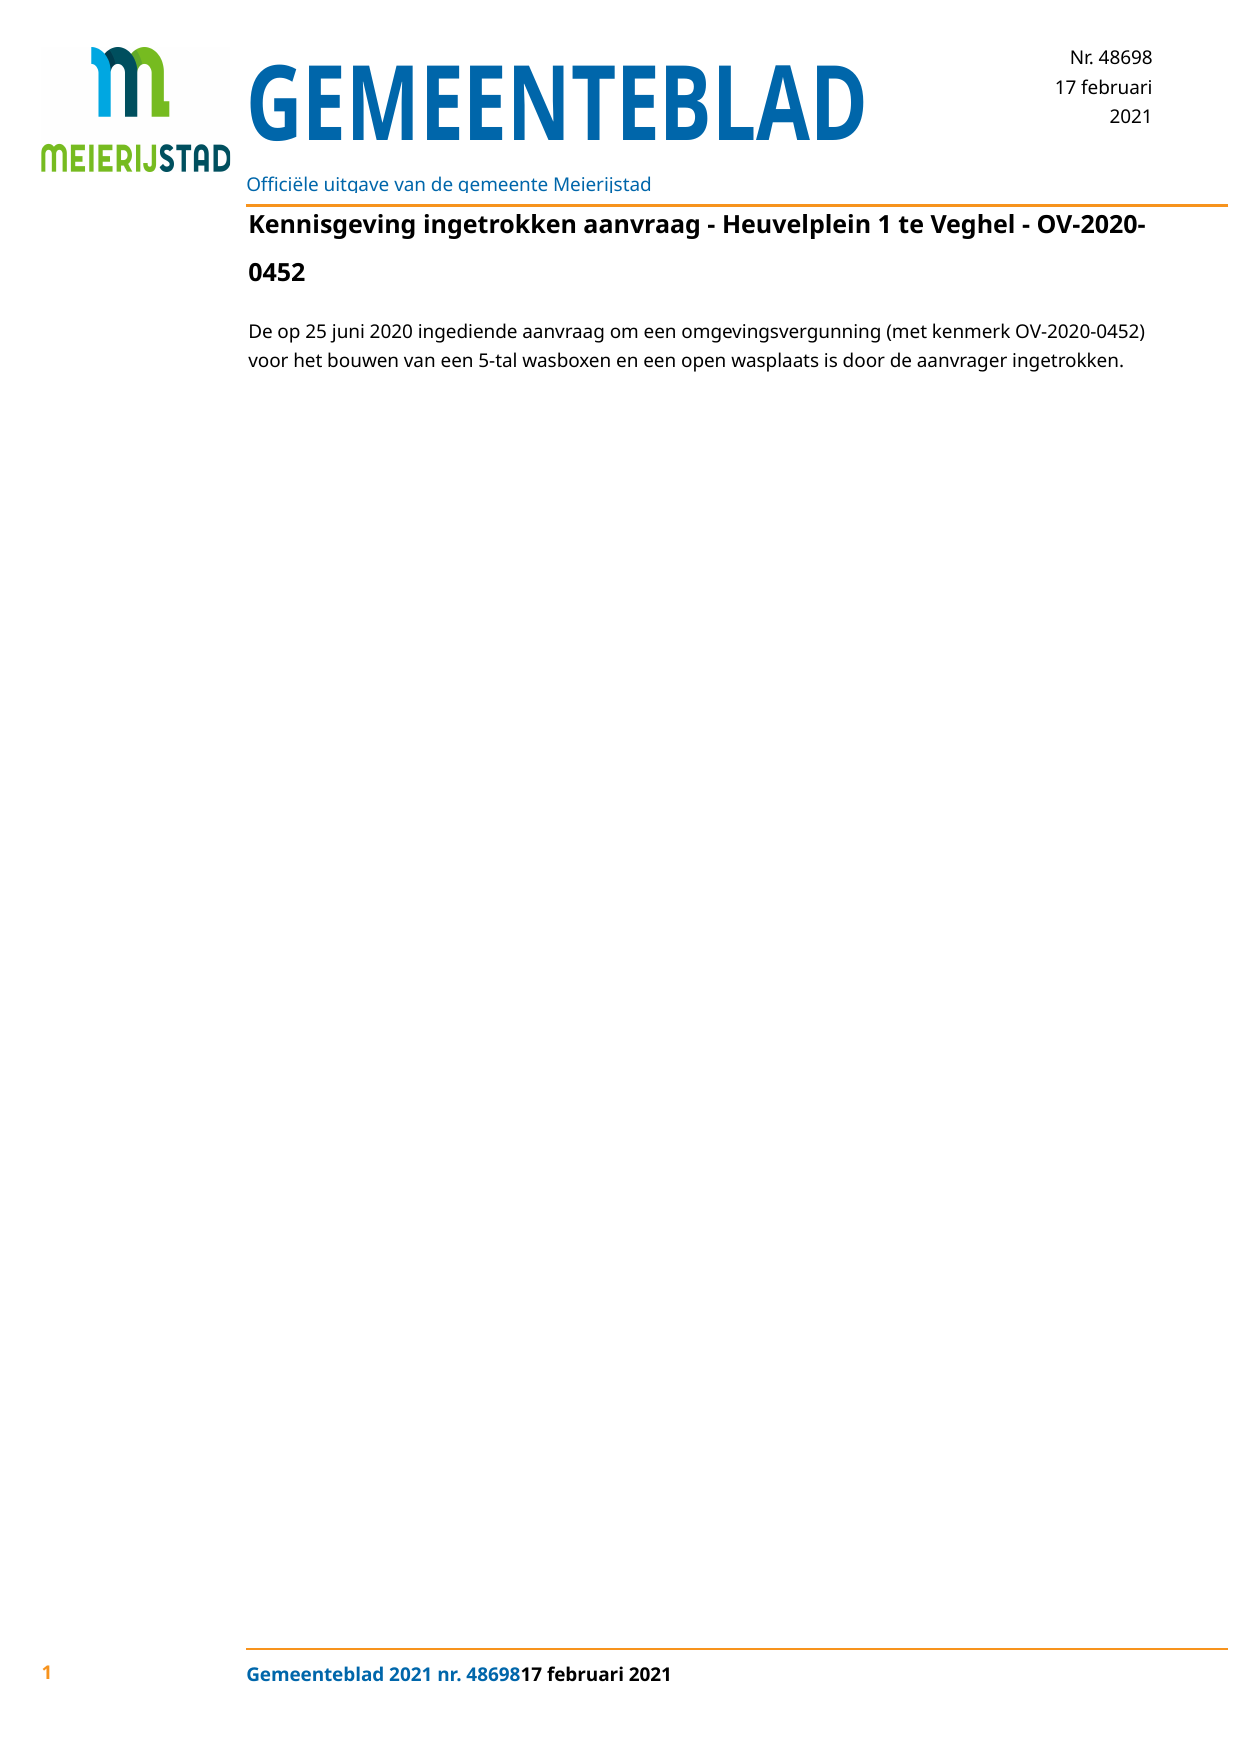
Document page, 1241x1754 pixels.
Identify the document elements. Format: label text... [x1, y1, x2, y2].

picture [41, 47, 231, 172]
text Kennisgeving ingetrokken aanvraag - Heuvelplein 1 te Veghel - OV-2020-0452 [248, 207, 1152, 288]
text De op 25 juni 2020 ingediende aanvraag om een omgevingsvergunning (met kenmerk OV-2020-0452) voor het bouwen van een 5-tal wasboxen en een open wasplaats is door de aanvrager ingetrokken. [248, 318, 1152, 373]
